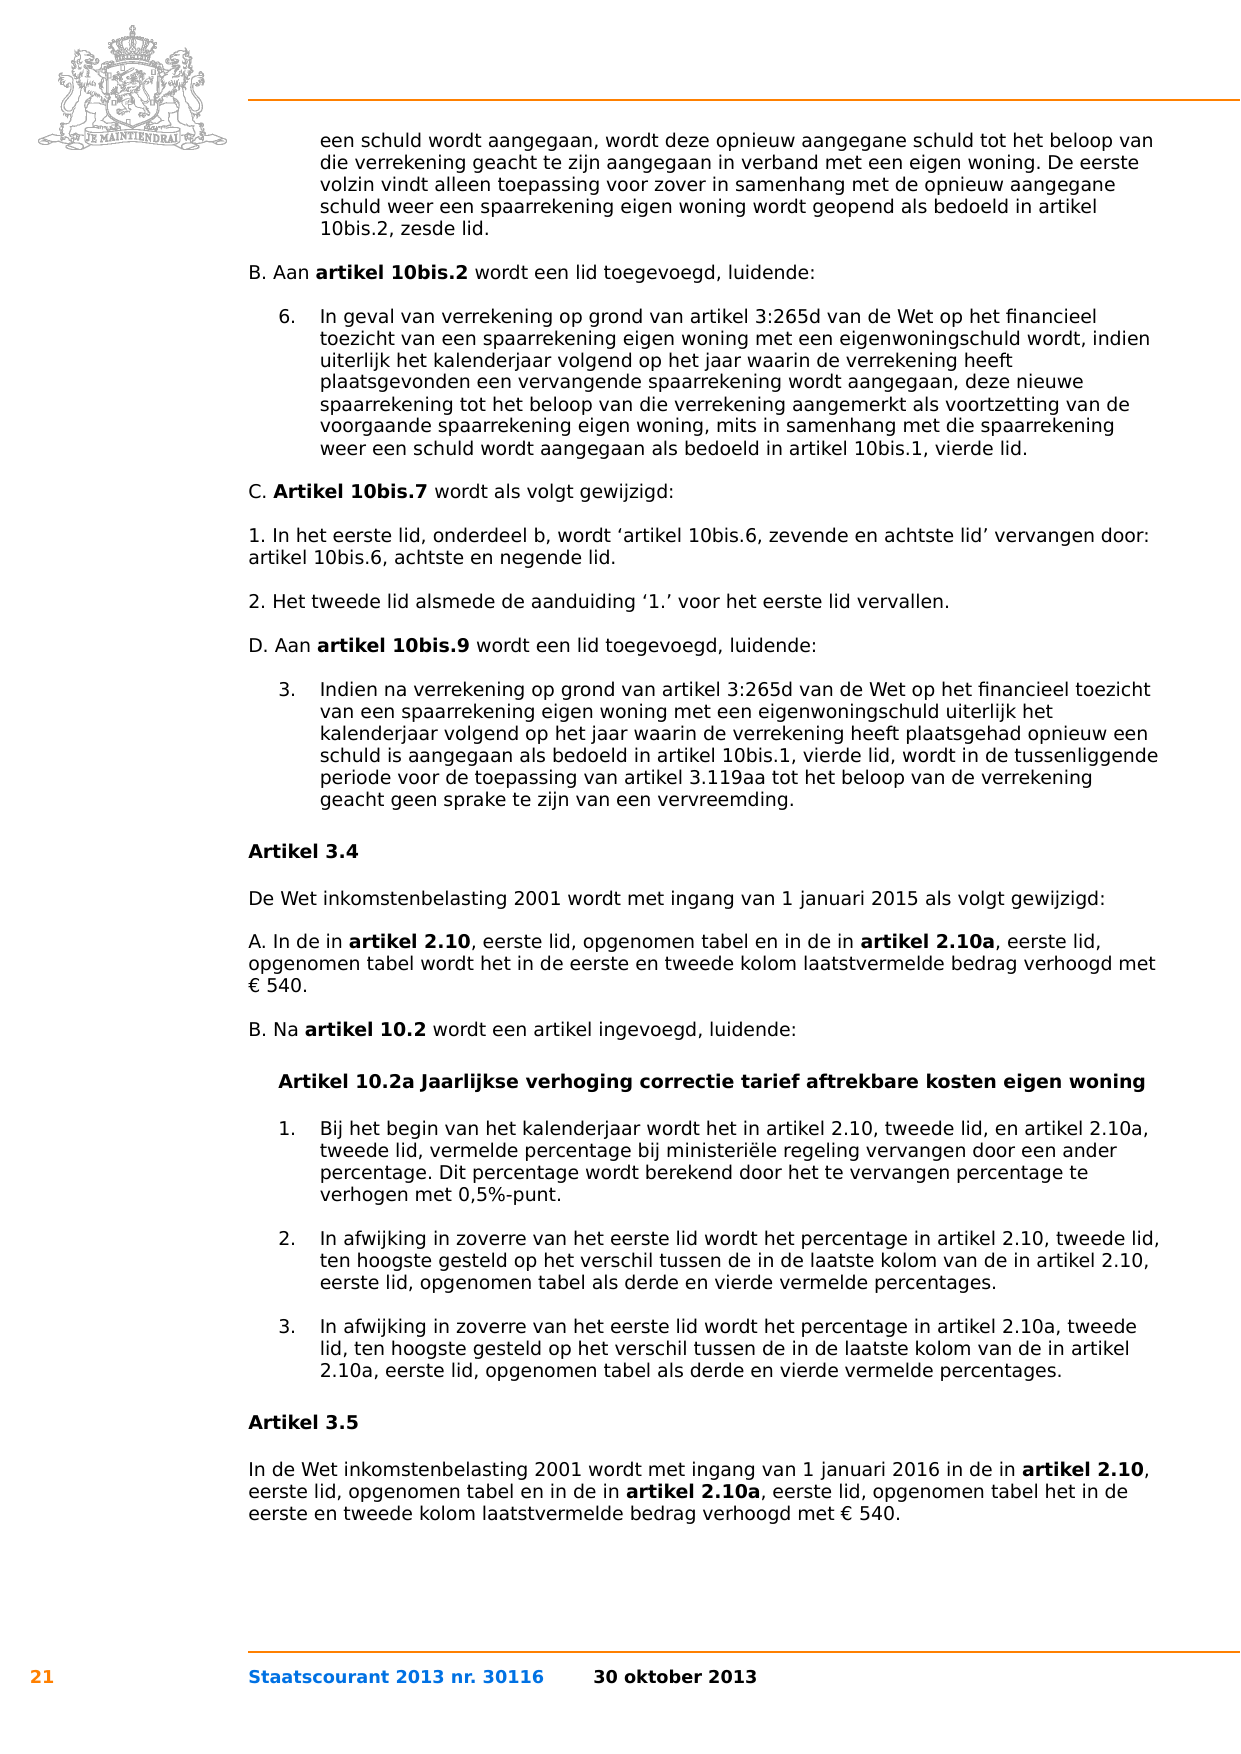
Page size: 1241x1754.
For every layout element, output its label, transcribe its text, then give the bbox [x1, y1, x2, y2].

text In de Wet inkomstenbelasting 2001 wordt met ingang van 1 januari 2016 in de in artikel 2.10, eerste lid, opgenomen tabel en in de in artikel 2.10a, eerste lid, opgenomen tabel het in de eerste en tweede kolom laatstvermelde bedrag verhoogd met € 540. [248, 1459, 1163, 1524]
text 2. In afwijking in zoverre van het eerste lid wordt het percentage in artikel 2.10, tweede lid, ten hoogste gesteld op het verschil tussen de in de laatste kolom van de in artikel 2.10, eerste lid, opgenomen tabel als derde en vierde vermelde percentages. [278, 1228, 1163, 1294]
text 3. In afwijking in zoverre van het eerste lid wordt het percentage in artikel 2.10a, tweede lid, ten hoogste gesteld op het verschil tussen de in de laatste kolom van de in artikel 2.10a, eerste lid, opgenomen tabel als derde en vierde vermelde percentages. [278, 1316, 1163, 1382]
text D. Aan artikel 10bis.9 wordt een lid toegevoegd, luidende: [248, 635, 1163, 657]
text B. Na artikel 10.2 wordt een artikel ingevoegd, luidende: [248, 1019, 1163, 1041]
picture [38, 25, 227, 150]
text 2. Het tweede lid alsmede de aanduiding ‘1.’ voor het eerste lid vervallen. [248, 591, 1163, 613]
subtitle Artikel 3.4 [248, 841, 1163, 862]
text 1. Bij het begin van het kalenderjaar wordt het in artikel 2.10, tweede lid, en artikel 2.10a, tweede lid, vermelde percentage bij ministeriële regeling vervangen door een ander percentage. Dit percentage wordt berekend door het te vervangen percentage te verhogen met 0,5%-punt. [278, 1118, 1163, 1206]
text 1. In het eerste lid, onderdeel b, wordt ‘artikel 10bis.6, zevende en achtste lid’ vervangen door: artikel 10bis.6, achtste en negende lid. [248, 525, 1163, 569]
text C. Artikel 10bis.7 wordt als volgt gewijzigd: [248, 481, 1163, 503]
text een schuld wordt aangegaan, wordt deze opnieuw aangegane schuld tot het beloop van die verrekening geacht te zijn aangegaan in verband met een eigen woning. De eerste volzin vindt alleen toepassing voor zover in samenhang met de opnieuw aangegane schuld weer een spaarrekening eigen woning wordt geopend als bedoeld in artikel 10bis.2, zesde lid. [278, 130, 1163, 240]
subtitle Artikel 10.2a Jaarlijkse verhoging correctie tarief aftrekbare kosten eigen woning [278, 1071, 1163, 1093]
subtitle Artikel 3.5 [248, 1412, 1163, 1434]
text A. In de in artikel 2.10, eerste lid, opgenomen tabel en in de in artikel 2.10a, eerste lid, opgenomen tabel wordt het in de eerste en tweede kolom laatstvermelde bedrag verhoogd met € 540. [248, 931, 1163, 997]
text 6. In geval van verrekening op grond van artikel 3:265d van de Wet op het financieel toezicht van een spaarrekening eigen woning met een eigenwoningschuld wordt, indien uiterlijk het kalenderjaar volgend op het jaar waarin de verrekening heeft plaatsgevonden een vervangende spaarrekening wordt aangegaan, deze nieuwe spaarrekening tot het beloop van die verrekening aangemerkt als voortzetting van de voorgaande spaarrekening eigen woning, mits in samenhang met die spaarrekening weer een schuld wordt aangegaan als bedoeld in artikel 10bis.1, vierde lid. [278, 306, 1163, 459]
text 3. Indien na verrekening op grond van artikel 3:265d van de Wet op het financieel toezicht van een spaarrekening eigen woning met een eigenwoningschuld uiterlijk het kalenderjaar volgend op het jaar waarin de verrekening heeft plaatsgehad opnieuw een schuld is aangegaan als bedoeld in artikel 10bis.1, vierde lid, wordt in de tussenliggende periode voor de toepassing van artikel 3.119aa tot het beloop van de verrekening geacht geen sprake te zijn van een vervreemding. [278, 679, 1163, 811]
text De Wet inkomstenbelasting 2001 wordt met ingang van 1 januari 2015 als volgt gewijzigd: [248, 887, 1163, 909]
text B. Aan artikel 10bis.2 wordt een lid toegevoegd, luidende: [248, 262, 1163, 284]
